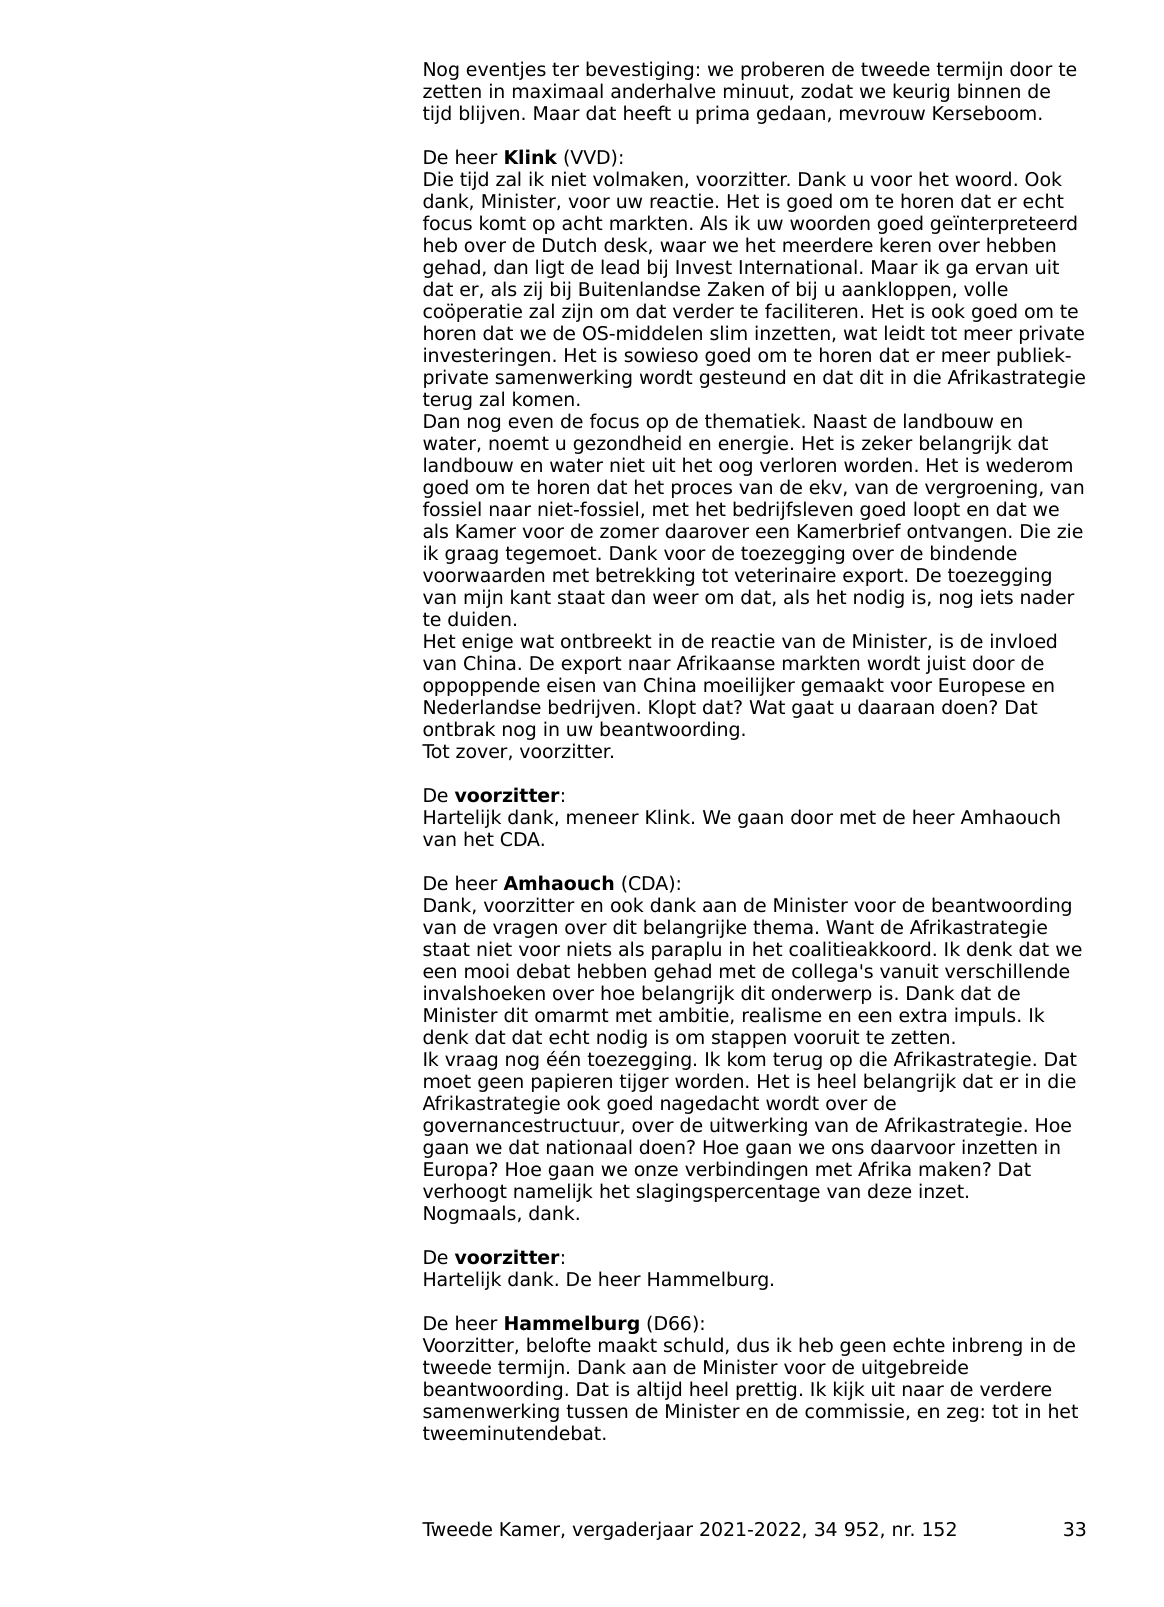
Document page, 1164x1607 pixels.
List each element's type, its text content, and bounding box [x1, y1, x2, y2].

text Ik vraag nog één toezegging. Ik kom terug op die Afrikastrategie. Dat moet geen papieren tijger worden. Het is heel belangrijk dat er in die Afrikastrategie ook goed nagedacht wordt over de governancestructuur, over de uitwerking van de Afrikastrategie. Hoe gaan we dat nationaal doen? Hoe gaan we ons daarvoor inzetten in Europa? Hoe gaan we onze verbindingen met Afrika maken? Dat verhoogt namelijk het slagingspercentage van deze inzet. [422, 1049, 1087, 1203]
text Nogmaals, dank. [422, 1203, 1087, 1224]
text Tot zover, voorzitter. [422, 741, 1087, 763]
text De heer Klink (VVD): [422, 147, 1087, 169]
text De voorzitter: [422, 785, 1087, 807]
text Dank, voorzitter en ook dank aan de Minister voor de beantwoording van de vragen over dit belangrijke thema. Want de Afrikastrategie staat niet voor niets als paraplu in het coalitieakkoord. Ik denk dat we een mooi debat hebben gehad met de collega's vanuit verschillende invalshoeken over hoe belangrijk dit onderwerp is. Dank dat de Minister dit omarmt met ambitie, realisme en een extra impuls. Ik denk dat dat echt nodig is om stappen vooruit te zetten. [422, 895, 1087, 1049]
text De heer Hammelburg (D66): [422, 1313, 1087, 1335]
text Die tijd zal ik niet volmaken, voorzitter. Dank u voor het woord. Ook dank, Minister, voor uw reactie. Het is goed om te horen dat er echt focus komt op acht markten. Als ik uw woorden goed geïnterpreteerd heb over de Dutch desk, waar we het meerdere keren over hebben gehad, dan ligt de lead bij Invest International. Maar ik ga ervan uit dat er, als zij bij Buitenlandse Zaken of bij u aankloppen, volle coöperatie zal zijn om dat verder te faciliteren. Het is ook goed om te horen dat we de OS-middelen slim inzetten, wat leidt tot meer private investeringen. Het is sowieso goed om te horen dat er meer publiek-private samenwerking wordt gesteund en dat dit in die Afrikastrategie terug zal komen. [422, 169, 1087, 411]
text De voorzitter: [422, 1247, 1087, 1269]
text De heer Amhaouch (CDA): [422, 873, 1087, 895]
text Hartelijk dank, meneer Klink. We gaan door met de heer Amhaouch van het CDA. [422, 807, 1087, 851]
text Het enige wat ontbreekt in de reactie van de Minister, is de invloed van China. De export naar Afrikaanse markten wordt juist door de oppoppende eisen van China moeilijker gemaakt voor Europese en Nederlandse bedrijven. Klopt dat? Wat gaat u daaraan doen? Dat ontbrak nog in uw beantwoording. [422, 631, 1087, 741]
text Hartelijk dank. De heer Hammelburg. [422, 1269, 1087, 1291]
text Voorzitter, belofte maakt schuld, dus ik heb geen echte inbreng in de tweede termijn. Dank aan de Minister voor de uitgebreide beantwoording. Dat is altijd heel prettig. Ik kijk uit naar de verdere samenwerking tussen de Minister en de commissie, en zeg: tot in het tweeminutendebat. [422, 1335, 1087, 1445]
text Dan nog even de focus op de thematiek. Naast de landbouw en water, noemt u gezondheid en energie. Het is zeker belangrijk dat landbouw en water niet uit het oog verloren worden. Het is wederom goed om te horen dat het proces van de ekv, van de vergroening, van fossiel naar niet-fossiel, met het bedrijfsleven goed loopt en dat we als Kamer voor de zomer daarover een Kamerbrief ontvangen. Die zie ik graag tegemoet. Dank voor de toezegging over de bindende voorwaarden met betrekking tot veterinaire export. De toezegging van mijn kant staat dan weer om dat, als het nodig is, nog iets nader te duiden. [422, 411, 1087, 631]
text Nog eventjes ter bevestiging: we proberen de tweede termijn door te zetten in maximaal anderhalve minuut, zodat we keurig binnen de tijd blijven. Maar dat heeft u prima gedaan, mevrouw Kerseboom. [422, 59, 1087, 125]
